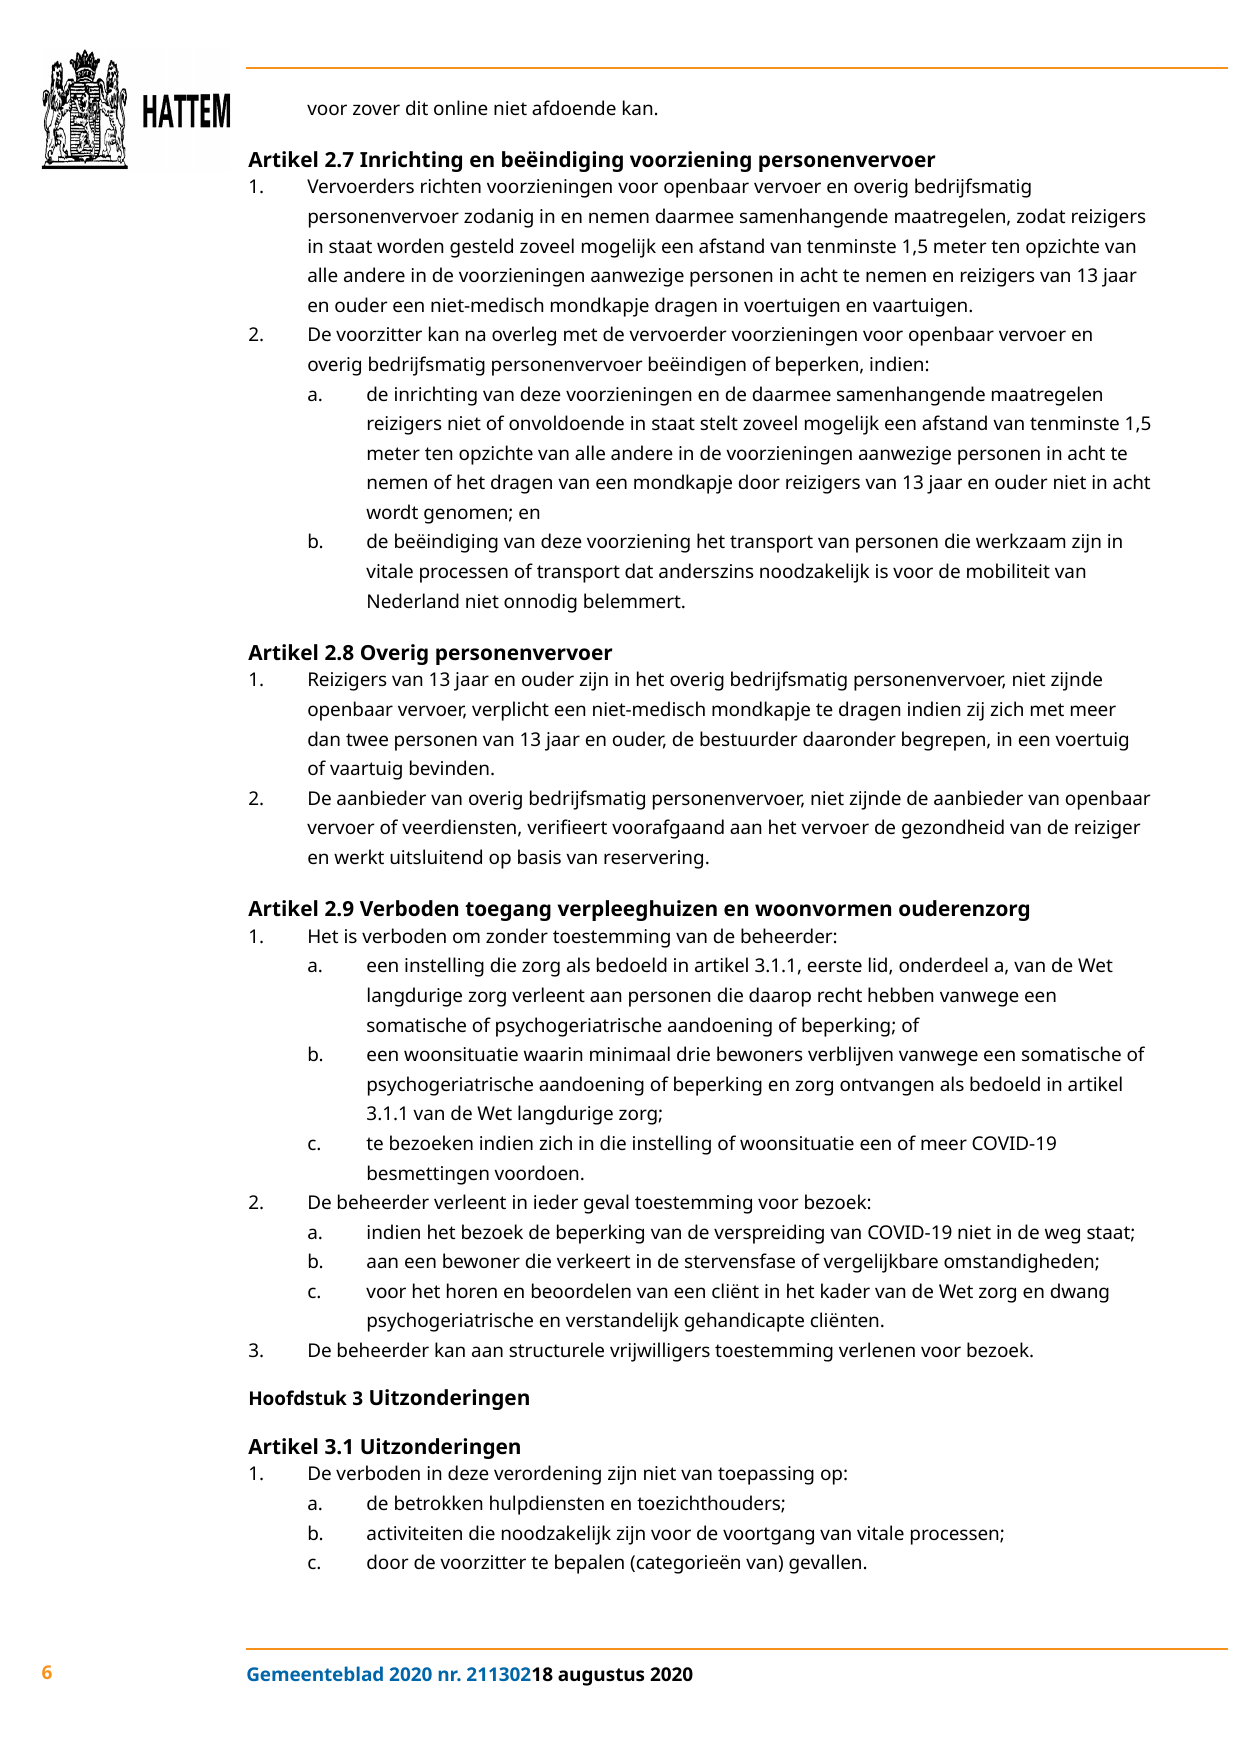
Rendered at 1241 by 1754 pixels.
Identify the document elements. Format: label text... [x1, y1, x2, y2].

list De beheerder verleent in ieder geval toestemming voor bezoek: [248, 1189, 1152, 1215]
list Het is verboden om zonder toestemming van de beheerder: [248, 923, 1152, 949]
list te bezoeken indien zich in die instelling of woonsituatie een of meer COVID-19 besmettingen voordoen. [307, 1130, 1152, 1185]
list De beheerder kan aan structurele vrijwilligers toestemming verlenen voor bezoek. [248, 1337, 1152, 1363]
list activiteiten die noodzakelijk zijn voor de voortgang van vitale processen; [307, 1520, 1152, 1545]
text Hoofdstuk 3 Uitzonderingen [248, 1383, 1152, 1411]
text Artikel 2.8 Overig personenvervoer [248, 638, 1152, 667]
list voor zover dit online niet afdoende kan. [248, 95, 1152, 121]
list De verboden in deze verordening zijn niet van toepassing op: [248, 1461, 1152, 1486]
list een woonsituatie waarin minimaal drie bewoners verblijven vanwege een somatische of psychogeriatrische aandoening of beperking en zorg ontvangen als bedoeld in artikel 3.1.1 van de Wet langdurige zorg; [307, 1041, 1152, 1126]
list de beëindiging van deze voorziening het transport van personen die werkzaam zijn in vitale processen of transport dat anderszins noodzakelijk is voor de mobiliteit van Nederland niet onnodig belemmert. [307, 529, 1152, 613]
list door de voorzitter te bepalen (categorieën van) gevallen. [307, 1549, 1152, 1575]
list de inrichting van deze voorzieningen en de daarmee samenhangende maatregelen reizigers niet of onvoldoende in staat stelt zoveel mogelijk een afstand van tenminste 1,5 meter ten opzichte van alle andere in de voorzieningen aanwezige personen in acht te nemen of het dragen van een mondkapje door reizigers van 13 jaar en ouder niet in acht wordt genomen; en [307, 381, 1152, 525]
list Reizigers van 13 jaar en ouder zijn in het overig bedrijfsmatig personenvervoer, niet zijnde openbaar vervoer, verplicht een niet-medisch mondkapje te dragen indien zij zich met meer dan twee personen van 13 jaar en ouder, de bestuurder daaronder begrepen, in een voertuig of vaartuig bevinden. [248, 667, 1152, 781]
text Artikel 2.9 Verboden toegang verpleeghuizen en woonvormen ouderenzorg [248, 894, 1152, 923]
list indien het bezoek de beperking van de verspreiding van COVID-19 niet in de weg staat; [307, 1219, 1152, 1244]
list Vervoerders richten voorzieningen voor openbaar vervoer en overig bedrijfsmatig personenvervoer zodanig in en nemen daarmee samenhangende maatregelen, zodat reizigers in staat worden gesteld zoveel mogelijk een afstand van tenminste 1,5 meter ten opzichte van alle andere in de voorzieningen aanwezige personen in acht te nemen en reizigers van 13 jaar en ouder een niet-medisch mondkapje dragen in voertuigen en vaartuigen. [248, 174, 1152, 318]
list De voorzitter kan na overleg met de vervoerder voorzieningen voor openbaar vervoer en overig bedrijfsmatig personenvervoer beëindigen of beperken, indien: [248, 322, 1152, 377]
list een instelling die zorg als bedoeld in artikel 3.1.1, eerste lid, onderdeel a, van de Wet langdurige zorg verleent aan personen die daarop recht hebben vanwege een somatische of psychogeriatrische aandoening of beperking; of [307, 953, 1152, 1037]
list voor het horen en beoordelen van een cliënt in het kader van de Wet zorg en dwang psychogeriatrische en verstandelijk gehandicapte cliënten. [307, 1278, 1152, 1333]
picture [41, 47, 231, 172]
list aan een bewoner die verkeert in de stervensfase of vergelijkbare omstandigheden; [307, 1248, 1152, 1274]
list De aanbieder van overig bedrijfsmatig personenvervoer, niet zijnde de aanbieder van openbaar vervoer of veerdiensten, verifieert voorafgaand aan het vervoer de gezondheid van de reiziger en werkt uitsluitend op basis van reservering. [248, 785, 1152, 870]
text Artikel 2.7 Inrichting en beëindiging voorziening personenvervoer [248, 145, 1152, 174]
list de betrokken hulpdiensten en toezichthouders; [307, 1490, 1152, 1516]
text Artikel 3.1 Uitzonderingen [248, 1432, 1152, 1461]
